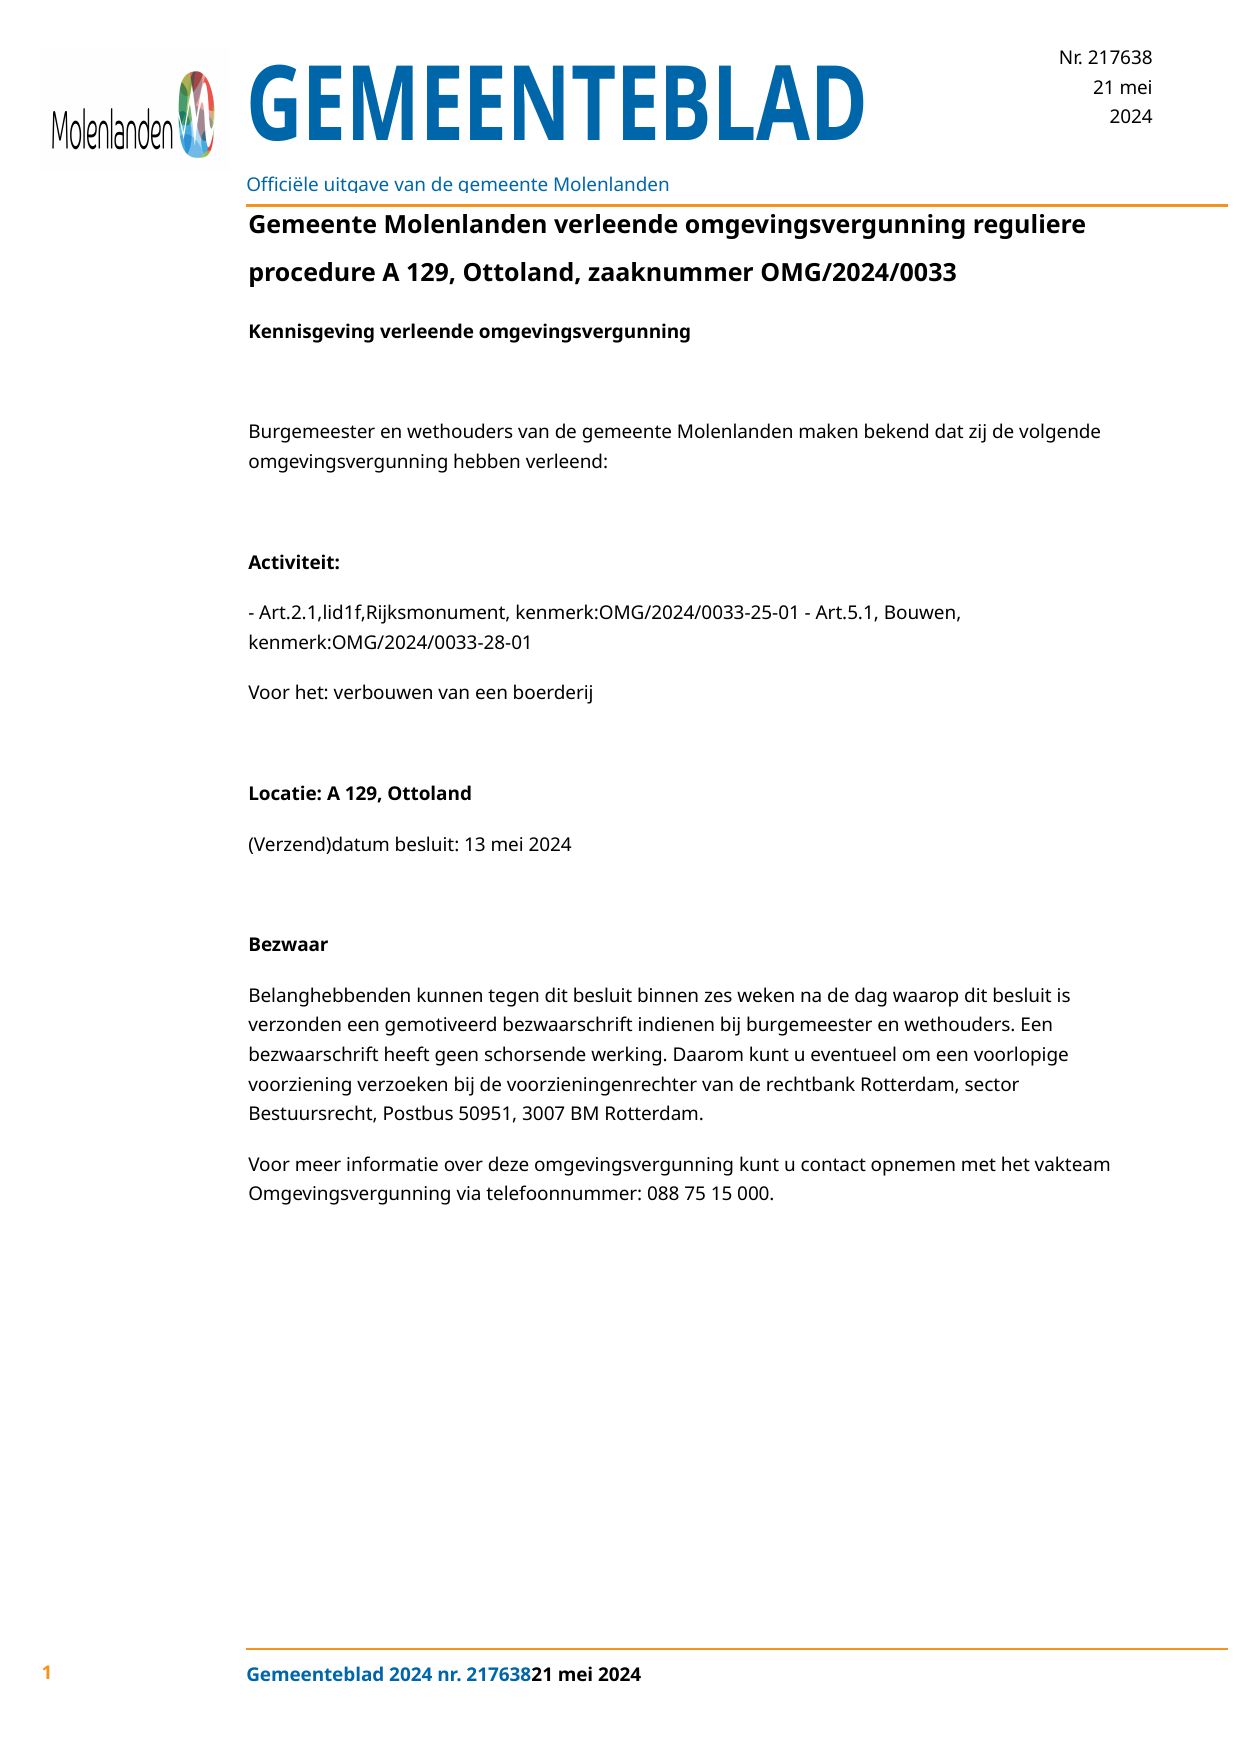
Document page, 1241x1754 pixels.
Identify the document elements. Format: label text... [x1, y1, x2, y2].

text Burgemeester en wethouders van de gemeente Molenlanden maken bekend dat zij de volgende omgevingsvergunning hebben verleend: [248, 419, 1152, 474]
text (Verzend)datum besluit: 13 mei 2024 [248, 831, 1152, 857]
text - Art.2.1,lid1f,Rijksmonument, kenmerk:OMG/2024/0033-25-01 - Art.5.1, Bouwen, kenmerk:OMG/2024/0033-28-01 [248, 599, 1152, 655]
text Belanghebbenden kunnen tegen dit besluit binnen zes weken na de dag waarop dit besluit is verzonden een gemotiveerd bezwaarschrift indienen bij burgemeester en wethouders. Een bezwaarschrift heeft geen schorsende werking. Daarom kunt u eventueel om een voorlopige voorziening verzoeken bij de voorzieningenrechter van de rechtbank Rotterdam, sector Bestuursrecht, Postbus 50951, 3007 BM Rotterdam. [248, 982, 1152, 1126]
text Locatie: A 129, Ottoland [248, 780, 1152, 806]
text Voor het: verbouwen van een boerderij [248, 679, 1152, 705]
text Gemeente Molenlanden verleende omgevingsvergunning reguliere procedure A 129, Ottoland, zaaknummer OMG/2024/0033 [248, 207, 1152, 288]
text Activiteit: [248, 549, 1152, 575]
picture [41, 47, 231, 172]
text Bezwaar [248, 932, 1152, 957]
text Voor meer informatie over deze omgevingsvergunning kunt u contact opnemen met het vakteam Omgevingsvergunning via telefoonnummer: 088 75 15 000. [248, 1151, 1152, 1206]
text Kennisgeving verleende omgevingsvergunning [248, 318, 1152, 344]
